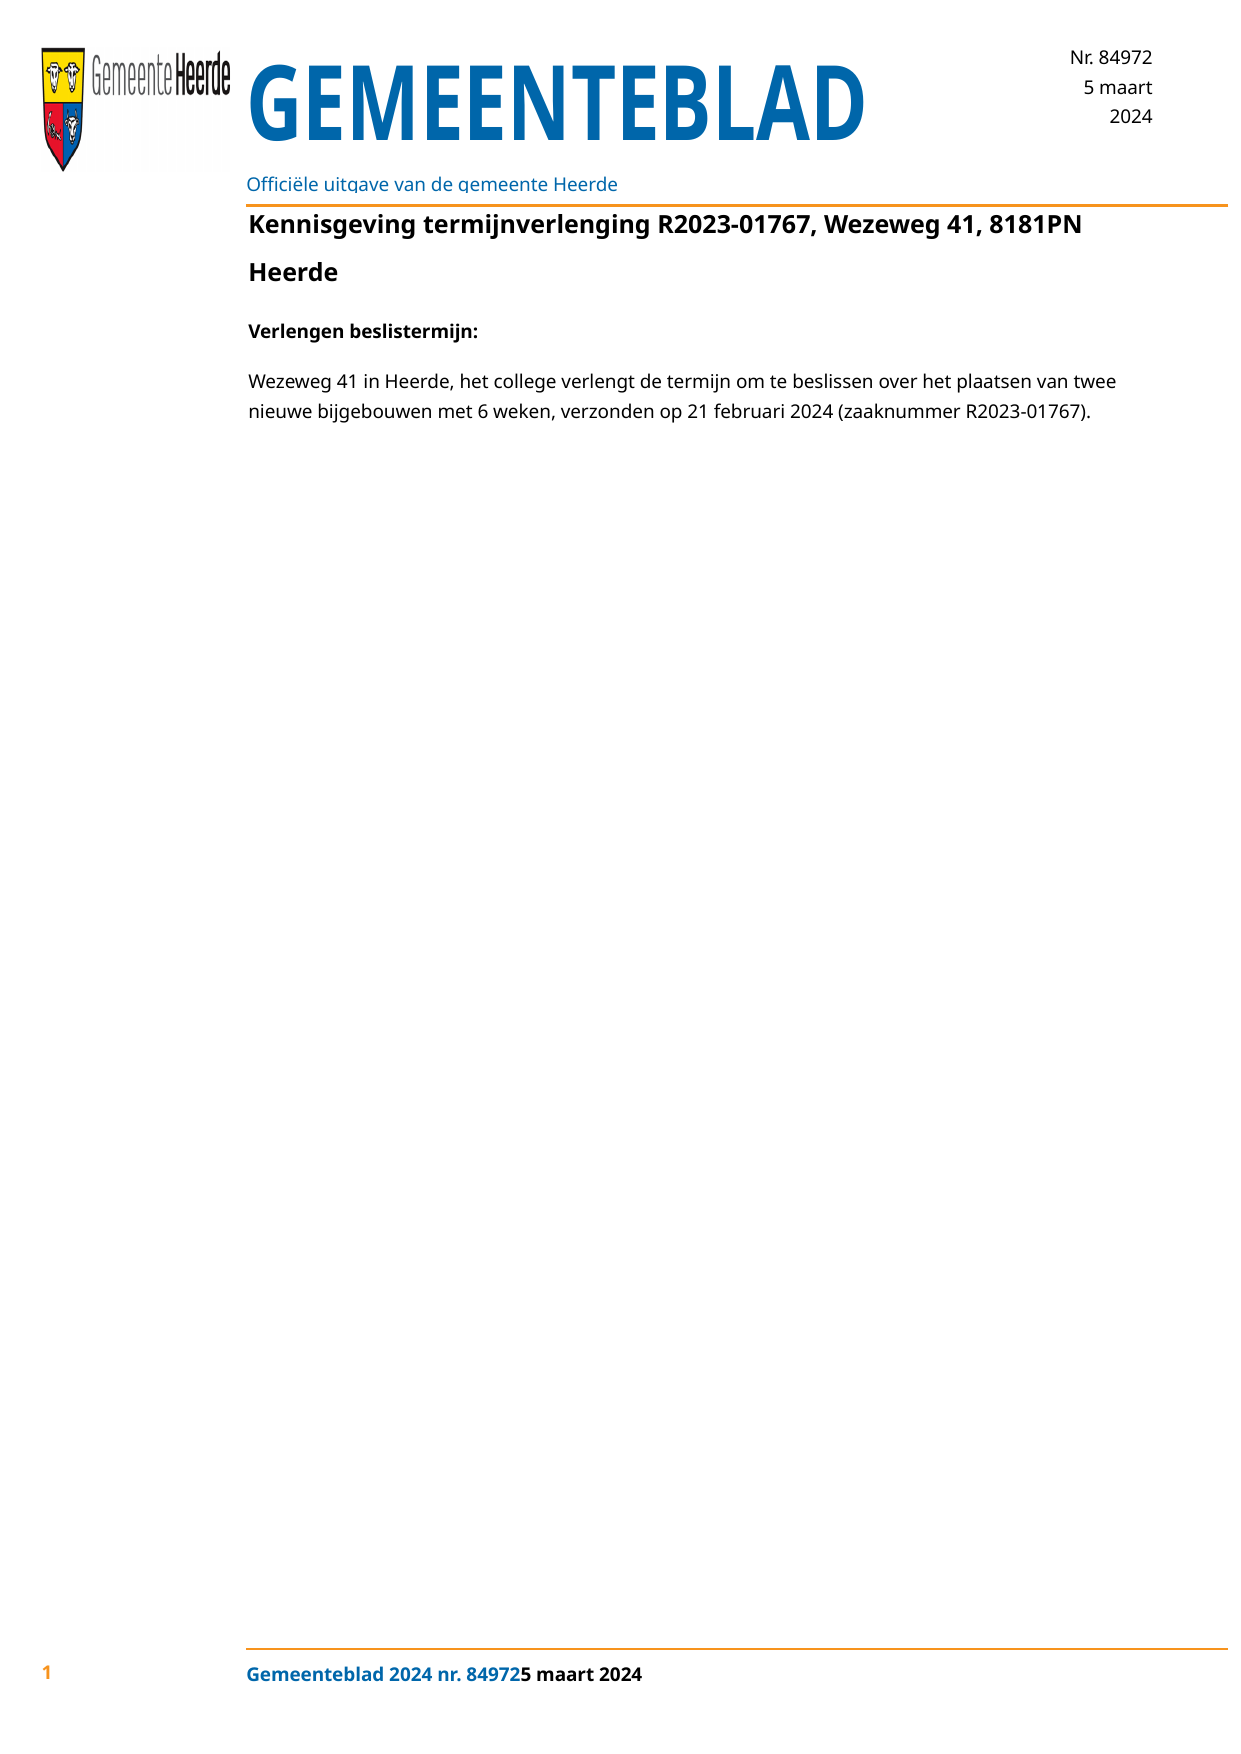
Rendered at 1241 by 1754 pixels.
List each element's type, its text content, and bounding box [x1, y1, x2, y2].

text Kennisgeving termijnverlenging R2023-01767, Wezeweg 41, 8181PN Heerde [248, 207, 1152, 288]
text Verlengen beslistermijn: [248, 318, 1152, 344]
text Wezeweg 41 in Heerde, het college verlengt de termijn om te beslissen over het plaatsen van twee nieuwe bijgebouwen met 6 weken, verzonden op 21 februari 2024 (zaaknummer R2023-01767). [248, 368, 1152, 424]
picture [41, 47, 231, 172]
